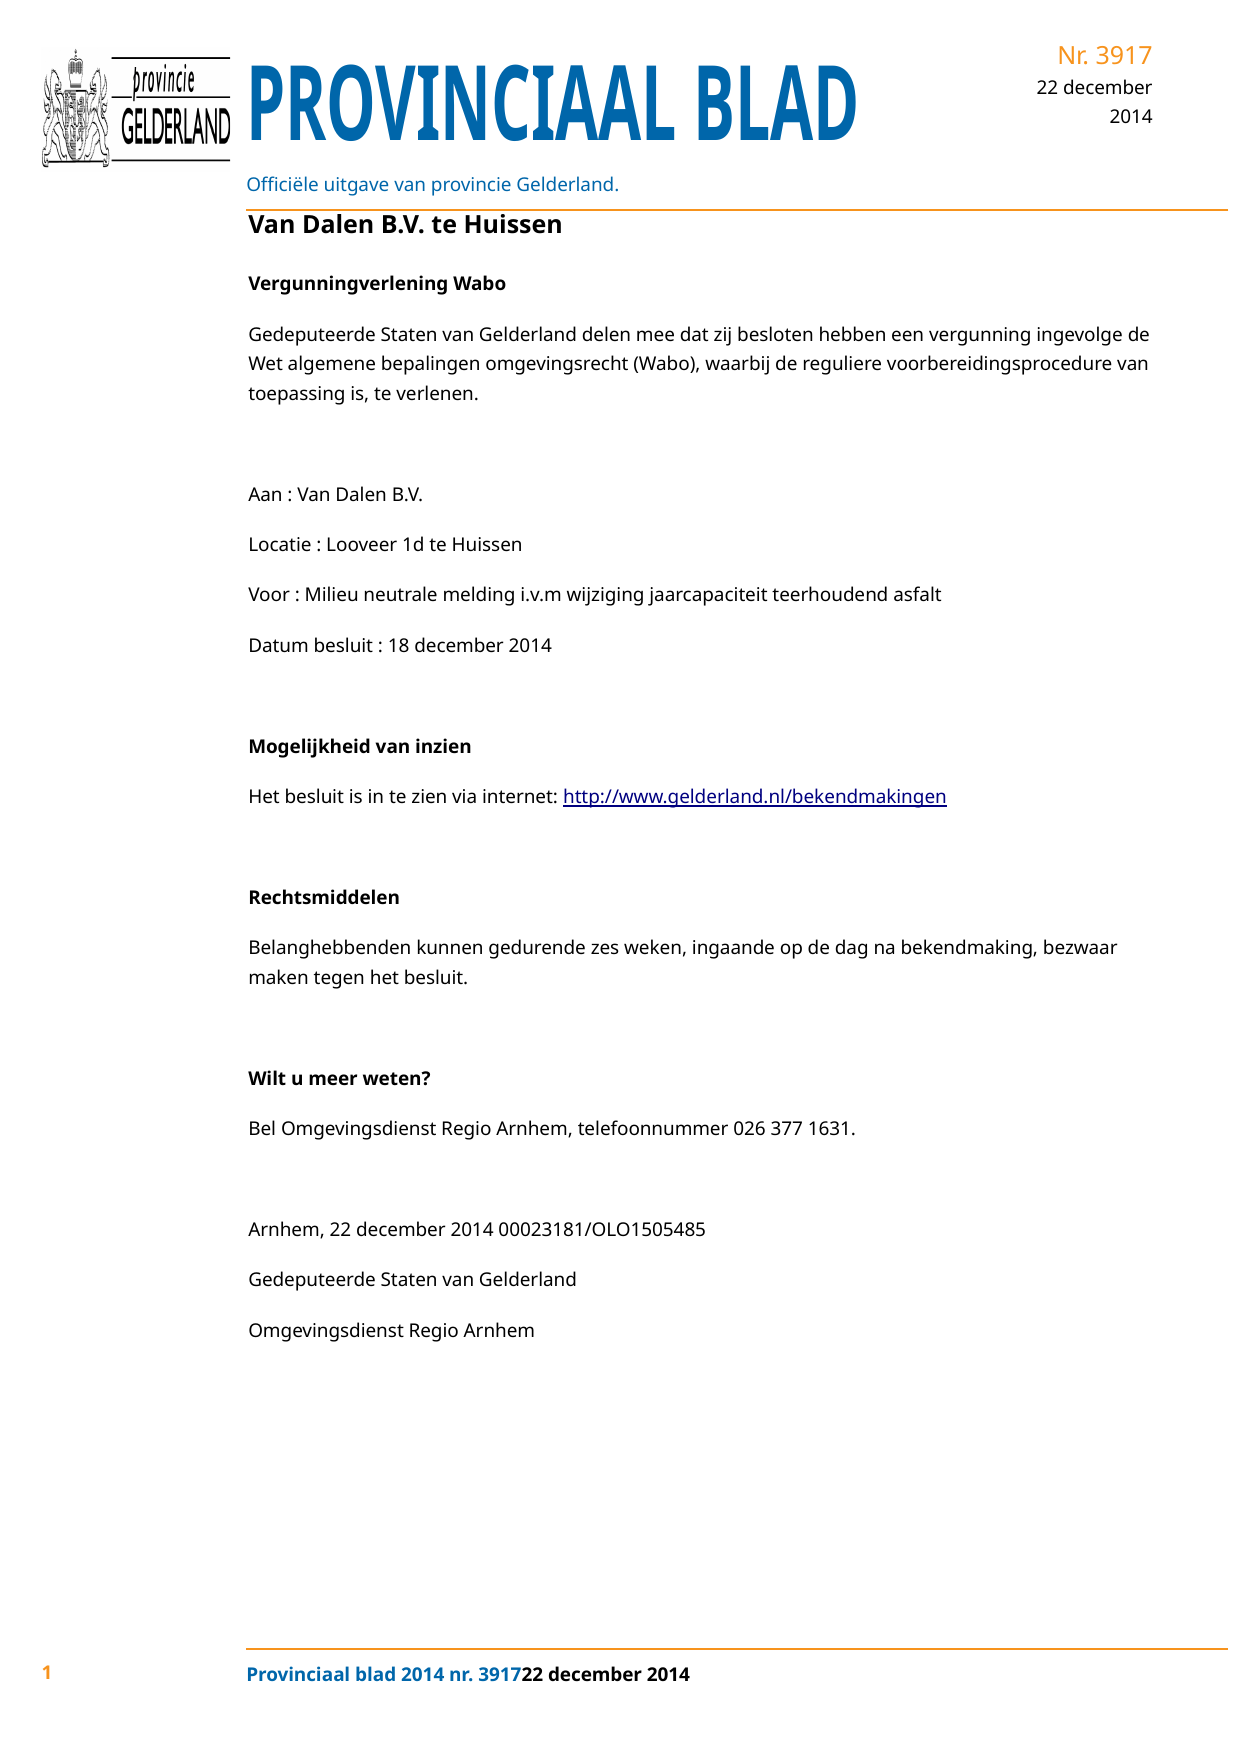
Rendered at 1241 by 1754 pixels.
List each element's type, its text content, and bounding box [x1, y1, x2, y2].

text Gedeputeerde Staten van Gelderland [248, 1267, 1152, 1292]
text Van Dalen B.V. te Huissen [248, 211, 1152, 241]
text Rechtsmiddelen [248, 884, 1152, 910]
text Wilt u meer weten? [248, 1065, 1152, 1091]
text Vergunningverlening Wabo [248, 270, 1152, 296]
picture [41, 47, 231, 172]
text Het besluit is in te zien via internet: http://www.gelderland.nl/bekendmakingen [248, 783, 1152, 809]
text Gedeputeerde Staten van Gelderland delen mee dat zij besloten hebben een vergunning ingevolge de Wet algemene bepalingen omgevingsrecht (Wabo), waarbij de reguliere voorbereidingsprocedure van toepassing is, te verlenen. [248, 321, 1152, 406]
text Arnhem, 22 december 2014 00023181/OLO1505485 [248, 1216, 1152, 1242]
text Voor : Milieu neutrale melding i.v.m wijziging jaarcapaciteit teerhoudend asfalt [248, 582, 1152, 607]
text Omgevingsdienst Regio Arnhem [248, 1317, 1152, 1343]
text Belanghebbenden kunnen gedurende zes weken, ingaande op de dag na bekendmaking, bezwaar maken tegen het besluit. [248, 934, 1152, 990]
text Datum besluit : 18 december 2014 [248, 632, 1152, 658]
text Mogelijkheid van inzien [248, 733, 1152, 758]
text Locatie : Looveer 1d te Huissen [248, 531, 1152, 557]
text Aan : Van Dalen B.V. [248, 481, 1152, 506]
text Bel Omgevingsdienst Regio Arnhem, telefoonnummer 026 377 1631. [248, 1115, 1152, 1141]
